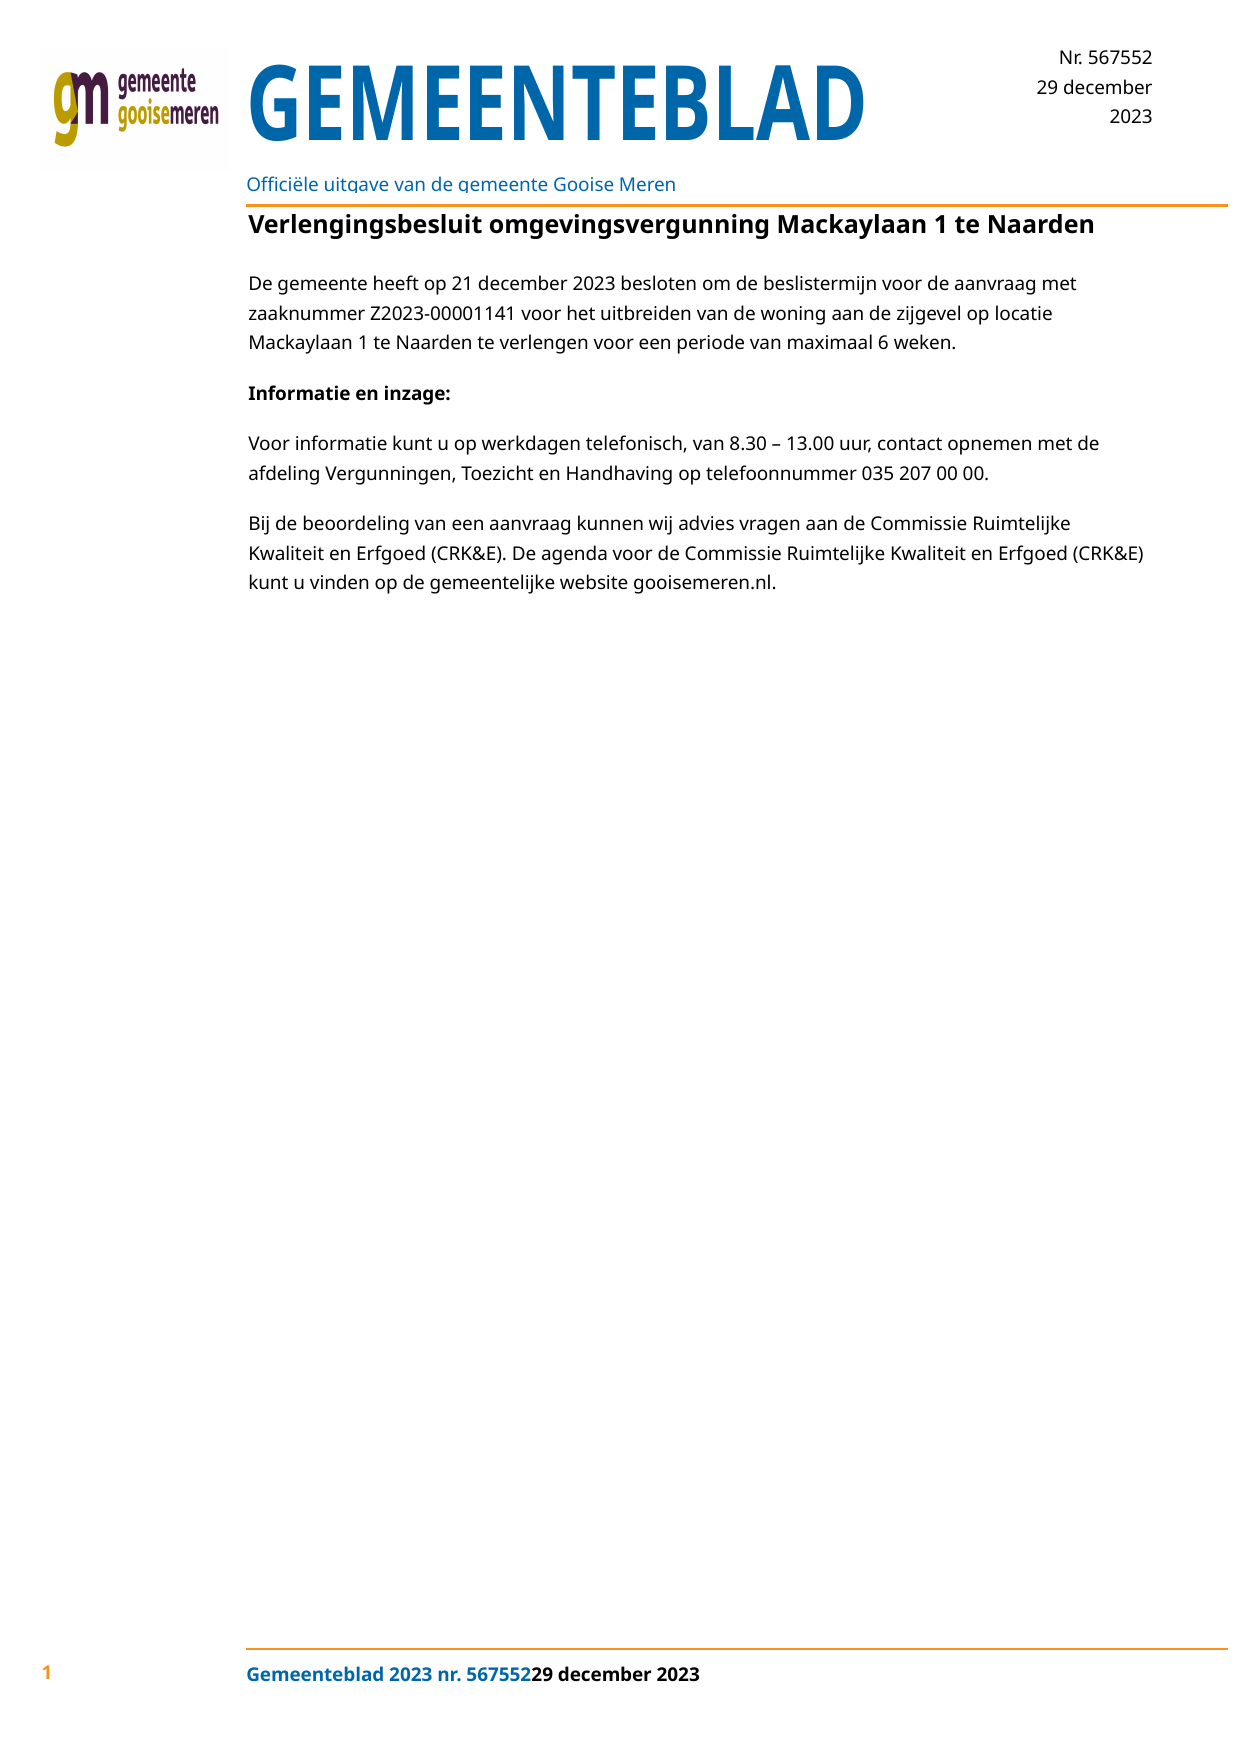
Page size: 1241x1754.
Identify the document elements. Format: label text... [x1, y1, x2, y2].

text De gemeente heeft op 21 december 2023 besloten om de beslistermijn voor de aanvraag met zaaknummer Z2023-00001141 voor het uitbreiden van de woning aan de zijgevel op locatie Mackaylaan 1 te Naarden te verlengen voor een periode van maximaal 6 weken. [248, 270, 1152, 355]
text Verlengingsbesluit omgevingsvergunning Mackaylaan 1 te Naarden [248, 207, 1152, 241]
text Informatie en inzage: [248, 380, 1152, 406]
text Voor informatie kunt u op werkdagen telefonisch, van 8.30 – 13.00 uur, contact opnemen met de afdeling Vergunningen, Toezicht en Handhaving op telefoonnummer 035 207 00 00. [248, 430, 1152, 486]
text Bij de beoordeling van een aanvraag kunnen wij advies vragen aan de Commissie Ruimtelijke Kwaliteit en Erfgoed (CRK&E). De agenda voor de Commissie Ruimtelijke Kwaliteit en Erfgoed (CRK&E) kunt u vinden op de gemeentelijke website gooisemeren.nl. [248, 510, 1152, 595]
picture [41, 47, 231, 172]
